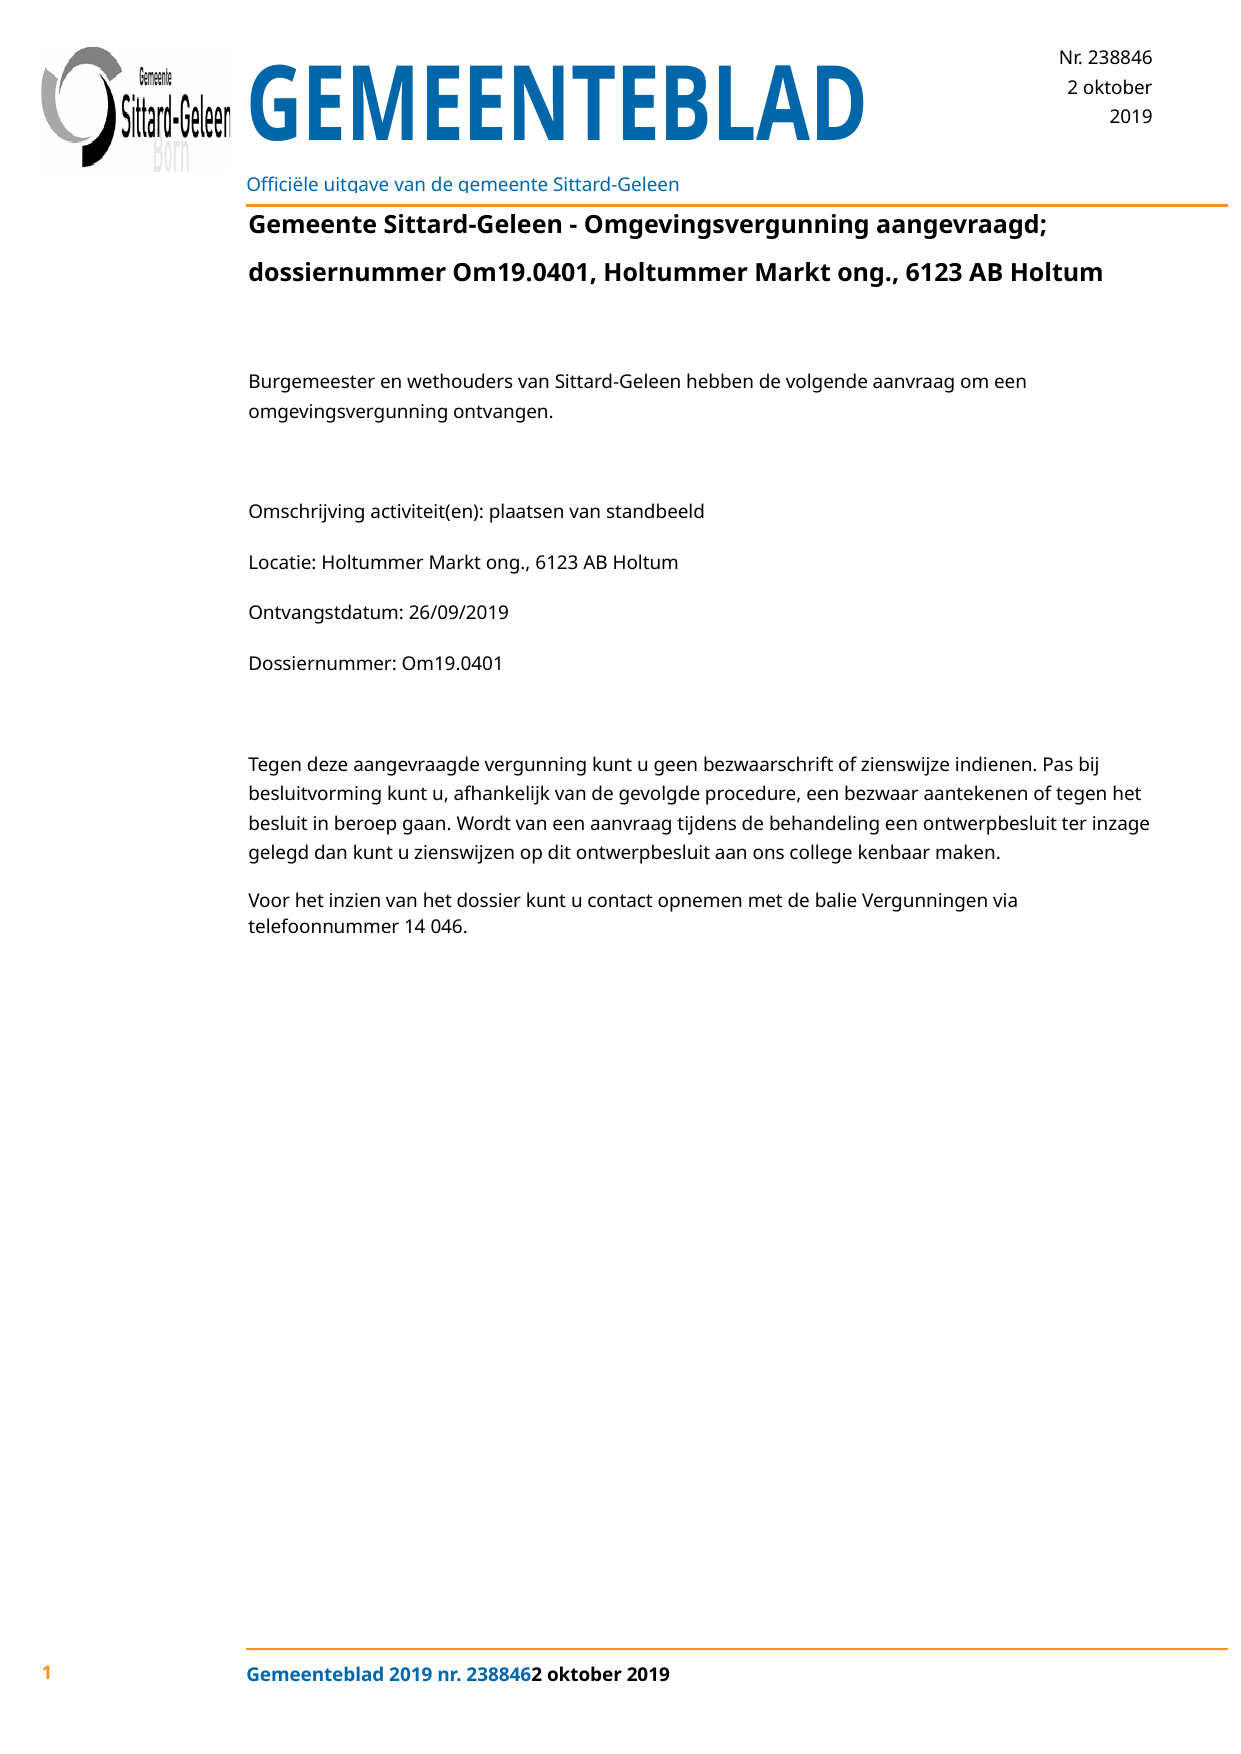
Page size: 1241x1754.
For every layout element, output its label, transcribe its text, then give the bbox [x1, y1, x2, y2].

text Dossiernummer: Om19.0401 [248, 650, 1152, 676]
picture [41, 47, 231, 172]
text Locatie: Holtummer Markt ong., 6123 AB Holtum [248, 549, 1152, 575]
text Ontvangstdatum: 26/09/2019 [248, 599, 1152, 625]
text Voor het inzien van het dossier kunt u contact opnemen met de balie Vergunningen via telefoonnummer 14 046. [248, 887, 1152, 939]
text Tegen deze aangevraagde vergunning kunt u geen bezwaarschrift of zienswijze indienen. Pas bij besluitvorming kunt u, afhankelijk van de gevolgde procedure, een bezwaar aantekenen of tegen het besluit in beroep gaan. Wordt van een aanvraag tijdens de behandeling een ontwerpbesluit ter inzage gelegd dan kunt u zienswijzen op dit ontwerpbesluit aan ons college kenbaar maken. [248, 751, 1152, 865]
text Omschrijving activiteit(en): plaatsen van standbeeld [248, 499, 1152, 524]
text Gemeente Sittard-Geleen - Omgevingsvergunning aangevraagd; dossiernummer Om19.0401, Holtummer Markt ong., 6123 AB Holtum [248, 207, 1152, 288]
text Burgemeester en wethouders van Sittard-Geleen hebben de volgende aanvraag om een omgevingsvergunning ontvangen. [248, 368, 1152, 424]
